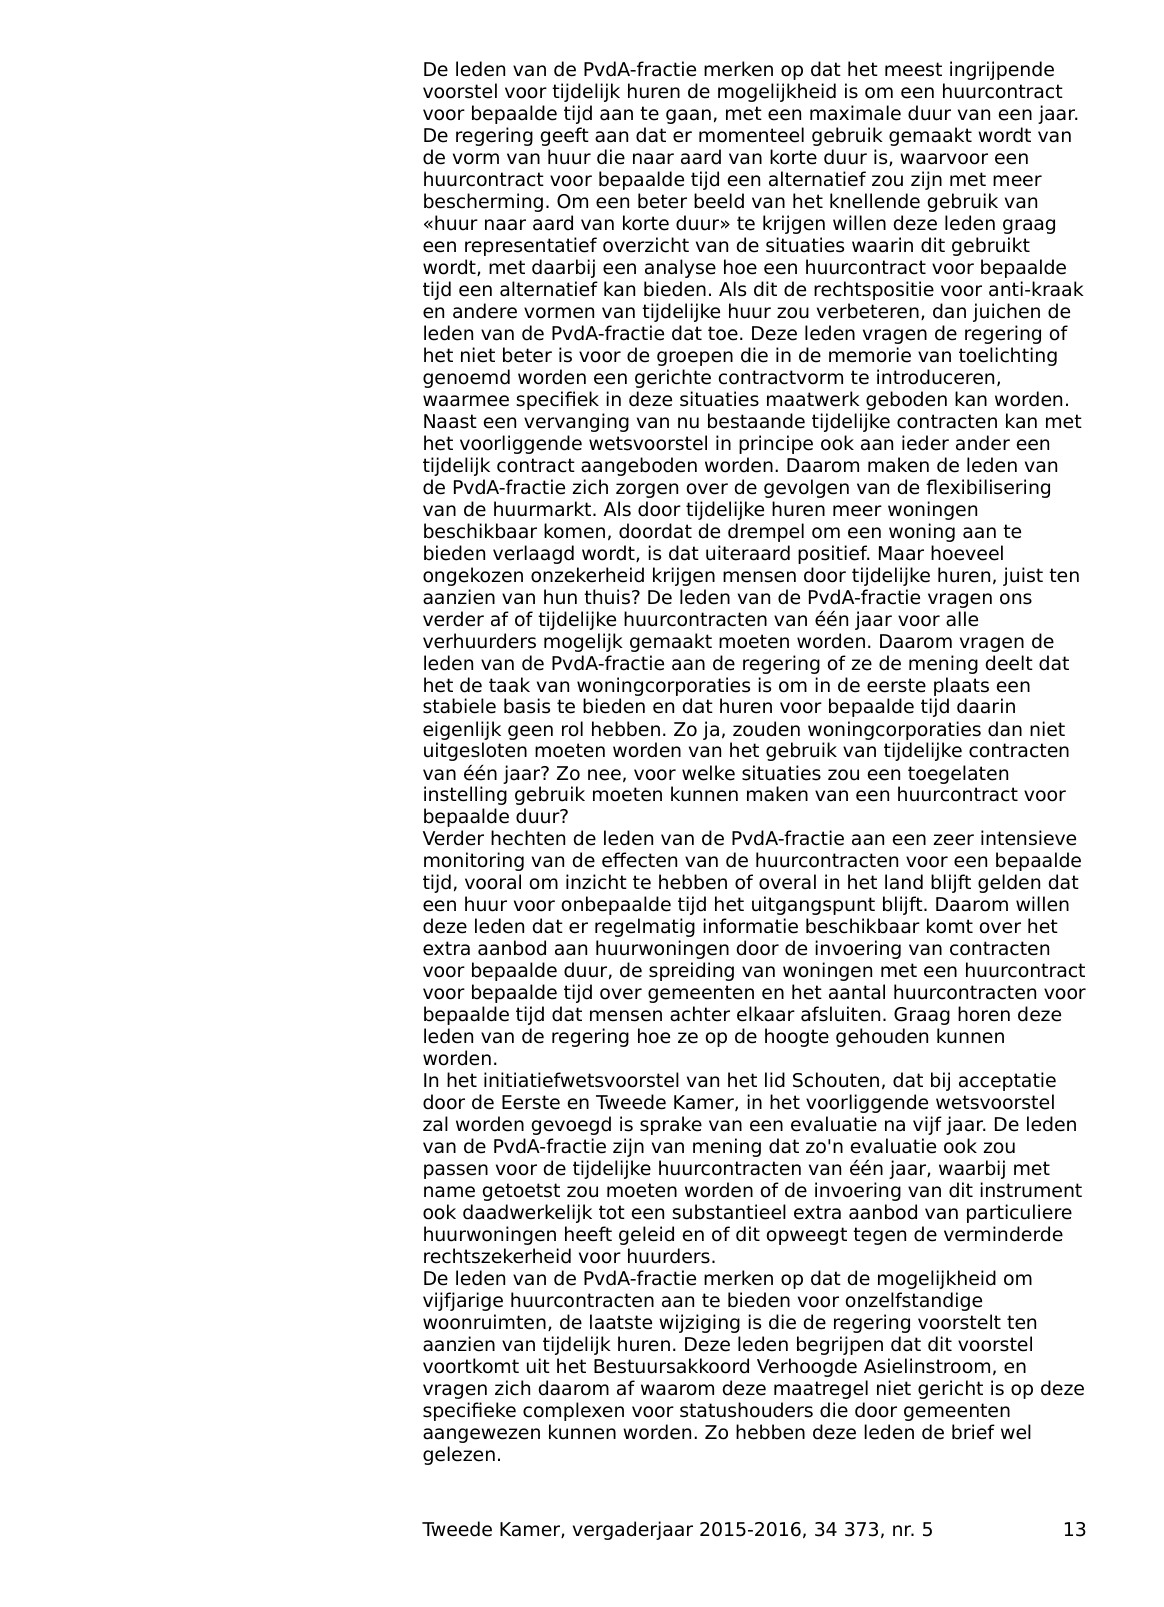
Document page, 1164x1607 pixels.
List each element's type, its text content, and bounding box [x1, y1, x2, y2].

text Verder hechten de leden van de PvdA-fractie aan een zeer intensieve monitoring van de effecten van de huurcontracten voor een bepaalde tijd, vooral om inzicht te hebben of overal in het land blijft gelden dat een huur voor onbepaalde tijd het uitgangspunt blijft. Daarom willen deze leden dat er regelmatig informatie beschikbaar komt over het extra aanbod aan huurwoningen door de invoering van contracten voor bepaalde duur, de spreiding van woningen met een huurcontract voor bepaalde tijd over gemeenten en het aantal huurcontracten voor bepaalde tijd dat mensen achter elkaar afsluiten. Graag horen deze leden van de regering hoe ze op de hoogte gehouden kunnen worden. [422, 828, 1087, 1070]
text Naast een vervanging van nu bestaande tijdelijke contracten kan met het voorliggende wetsvoorstel in principe ook aan ieder ander een tijdelijk contract aangeboden worden. Daarom maken de leden van de PvdA-fractie zich zorgen over de gevolgen van de flexibilisering van de huurmarkt. Als door tijdelijke huren meer woningen beschikbaar komen, doordat de drempel om een woning aan te bieden verlaagd wordt, is dat uiteraard positief. Maar hoeveel ongekozen onzekerheid krijgen mensen door tijdelijke huren, juist ten aanzien van hun thuis? De leden van de PvdA-fractie vragen ons verder af of tijdelijke huurcontracten van één jaar voor alle verhuurders mogelijk gemaakt moeten worden. Daarom vragen de leden van de PvdA-fractie aan de regering of ze de mening deelt dat het de taak van woningcorporaties is om in de eerste plaats een stabiele basis te bieden en dat huren voor bepaalde tijd daarin eigenlijk geen rol hebben. Zo ja, zouden woningcorporaties dan niet uitgesloten moeten worden van het gebruik van tijdelijke contracten van één jaar? Zo nee, voor welke situaties zou een toegelaten instelling gebruik moeten kunnen maken van een huurcontract voor bepaalde duur? [422, 411, 1087, 828]
text De leden van de PvdA-fractie merken op dat het meest ingrijpende voorstel voor tijdelijk huren de mogelijkheid is om een huurcontract voor bepaalde tijd aan te gaan, met een maximale duur van een jaar. De regering geeft aan dat er momenteel gebruik gemaakt wordt van de vorm van huur die naar aard van korte duur is, waarvoor een huurcontract voor bepaalde tijd een alternatief zou zijn met meer bescherming. Om een beter beeld van het knellende gebruik van «huur naar aard van korte duur» te krijgen willen deze leden graag een representatief overzicht van de situaties waarin dit gebruikt wordt, met daarbij een analyse hoe een huurcontract voor bepaalde tijd een alternatief kan bieden. Als dit de rechtspositie voor anti-kraak en andere vormen van tijdelijke huur zou verbeteren, dan juichen de leden van de PvdA-fractie dat toe. Deze leden vragen de regering of het niet beter is voor de groepen die in de memorie van toelichting genoemd worden een gerichte contractvorm te introduceren, waarmee specifiek in deze situaties maatwerk geboden kan worden. [422, 59, 1087, 411]
text In het initiatiefwetsvoorstel van het lid Schouten, dat bij acceptatie door de Eerste en Tweede Kamer, in het voorliggende wetsvoorstel zal worden gevoegd is sprake van een evaluatie na vijf jaar. De leden van de PvdA-fractie zijn van mening dat zo'n evaluatie ook zou passen voor de tijdelijke huurcontracten van één jaar, waarbij met name getoetst zou moeten worden of de invoering van dit instrument ook daadwerkelijk tot een substantieel extra aanbod van particuliere huurwoningen heeft geleid en of dit opweegt tegen de verminderde rechtszekerheid voor huurders. [422, 1070, 1087, 1268]
text De leden van de PvdA-fractie merken op dat de mogelijkheid om vijfjarige huurcontracten aan te bieden voor onzelfstandige woonruimten, de laatste wijziging is die de regering voorstelt ten aanzien van tijdelijk huren. Deze leden begrijpen dat dit voorstel voortkomt uit het Bestuursakkoord Verhoogde Asielinstroom, en vragen zich daarom af waarom deze maatregel niet gericht is op deze specifieke complexen voor statushouders die door gemeenten aangewezen kunnen worden. Zo hebben deze leden de brief wel gelezen. [422, 1268, 1087, 1466]
